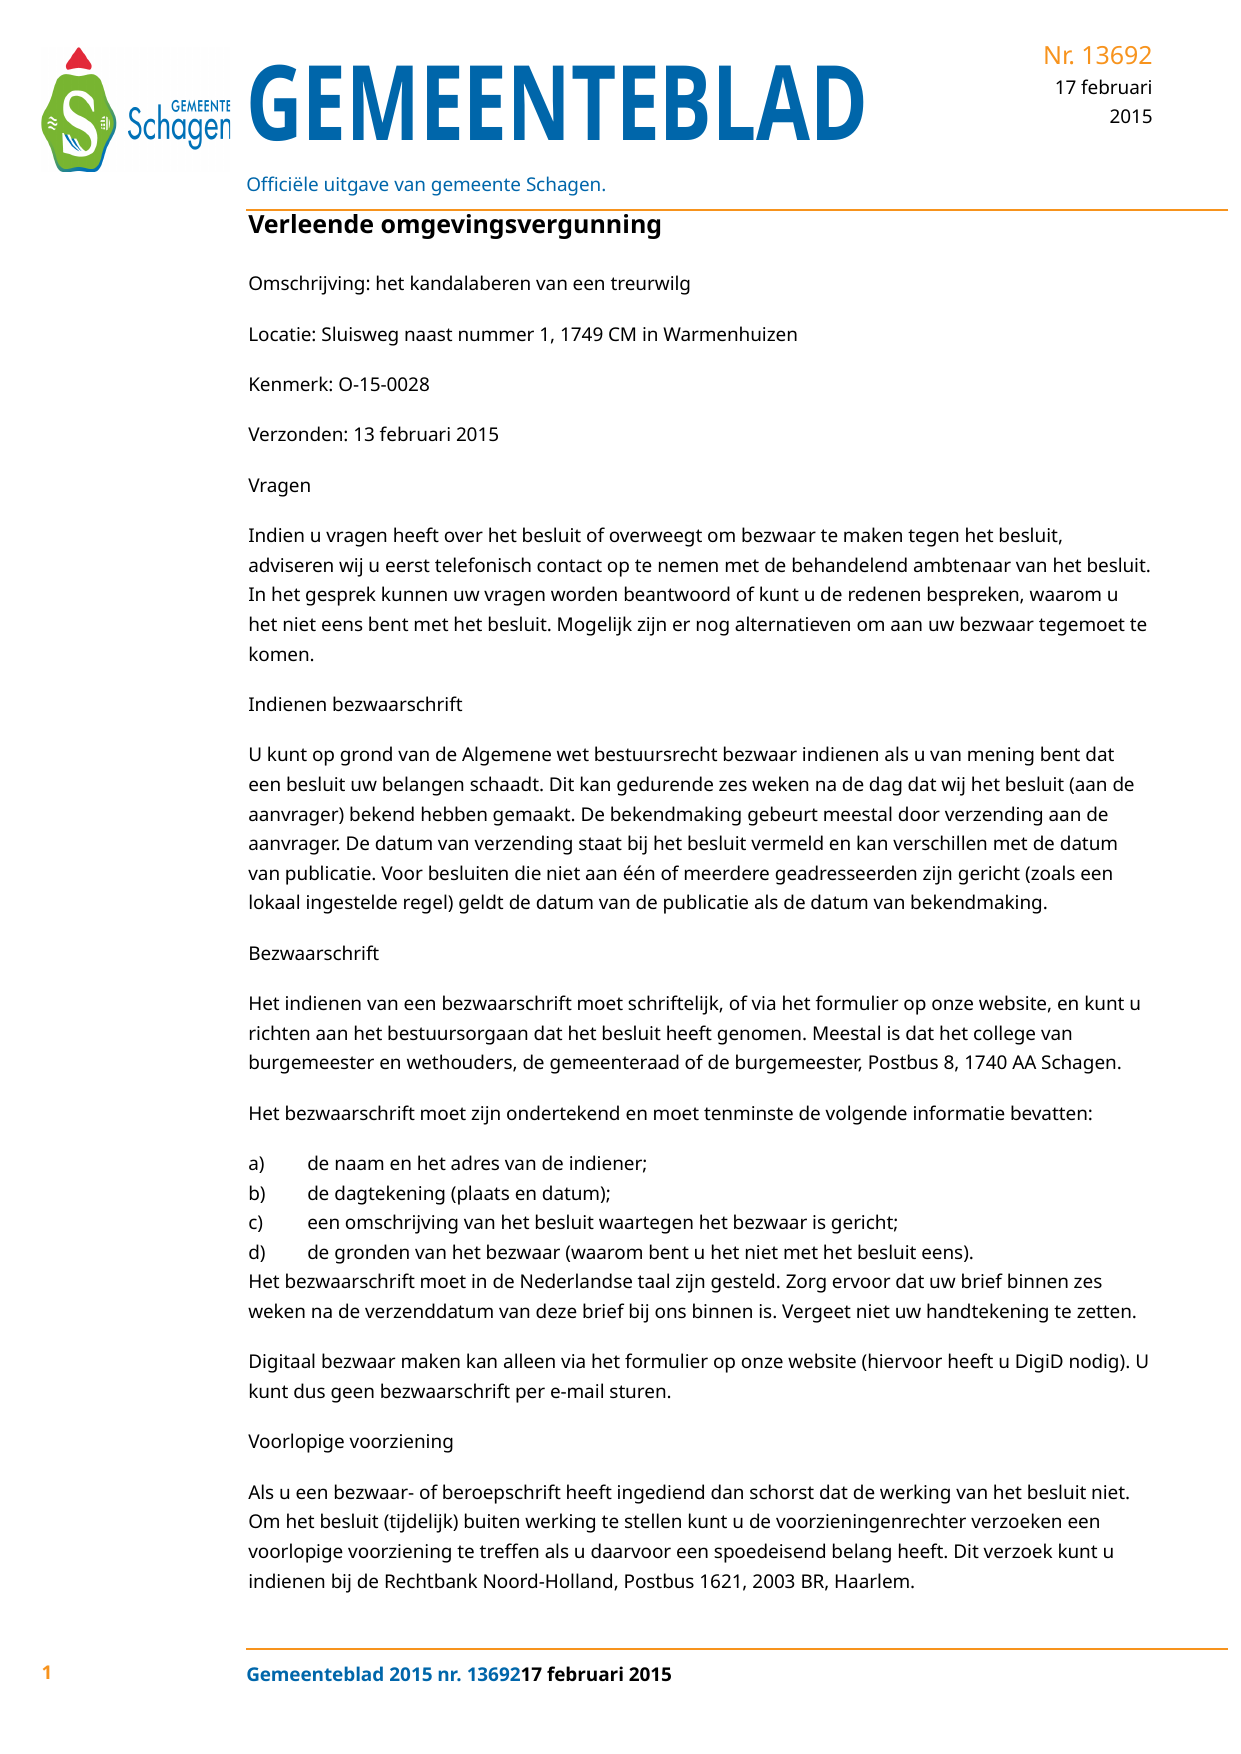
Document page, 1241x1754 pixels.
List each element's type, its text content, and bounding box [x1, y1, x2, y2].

text Het bezwaarschrift moet in de Nederlandse taal zijn gesteld. Zorg ervoor dat uw brief binnen zes weken na de verzenddatum van deze brief bij ons binnen is. Vergeet niet uw handtekening te zetten. [248, 1269, 1152, 1324]
list de gronden van het bezwaar (waarom bent u het niet met het besluit eens). [248, 1239, 1152, 1265]
list de naam en het adres van de indiener; [248, 1150, 1152, 1176]
text Digitaal bezwaar maken kan alleen via het formulier op onze website (hiervoor heeft u DigiD nodig). U kunt dus geen bezwaarschrift per e-mail sturen. [248, 1349, 1152, 1404]
text Omschrijving: het kandalaberen van een treurwilg [248, 270, 1152, 296]
text Het bezwaarschrift moet zijn ondertekend en moet tenminste de volgende informatie bevatten: [248, 1100, 1152, 1126]
text Verzonden: 13 februari 2015 [248, 422, 1152, 447]
text U kunt op grond van de Algemene wet bestuursrecht bezwaar indienen als u van mening bent dat een besluit uw belangen schaadt. Dit kan gedurende zes weken na de dag dat wij het besluit (aan de aanvrager) bekend hebben gemaakt. De bekendmaking gebeurt meestal door verzending aan de aanvrager. De datum van verzending staat bij het besluit vermeld en kan verschillen met de datum van publicatie. Voor besluiten die niet aan één of meerdere geadresseerden zijn gericht (zoals een lokaal ingestelde regel) geldt de datum van de publicatie als de datum van bekendmaking. [248, 742, 1152, 915]
text Het indienen van een bezwaarschrift moet schriftelijk, of via het formulier op onze website, en kunt u richten aan het bestuursorgaan dat het besluit heeft genomen. Meestal is dat het college van burgemeester en wethouders, de gemeenteraad of de burgemeester, Postbus 8, 1740 AA Schagen. [248, 990, 1152, 1075]
text Voorlopige voorziening [248, 1429, 1152, 1454]
picture [41, 47, 231, 172]
text Locatie: Sluisweg naast nummer 1, 1749 CM in Warmenhuizen [248, 321, 1152, 346]
list een omschrijving van het besluit waartegen het bezwaar is gericht; [248, 1209, 1152, 1235]
text Verleende omgevingsvergunning [248, 211, 1152, 241]
text Vragen [248, 472, 1152, 498]
text Kenmerk: O-15-0028 [248, 371, 1152, 397]
text Bezwaarschrift [248, 940, 1152, 966]
text Indien u vragen heeft over het besluit of overweegt om bezwaar te maken tegen het besluit, adviseren wij u eerst telefonisch contact op te nemen met de behandelend ambtenaar van het besluit. In het gesprek kunnen uw vragen worden beantwoord of kunt u de redenen bespreken, waarom u het niet eens bent met het besluit. Mogelijk zijn er nog alternatieven om aan uw bezwaar tegemoet te komen. [248, 522, 1152, 666]
text Als u een bezwaar- of beroepschrift heeft ingediend dan schorst dat de werking van het besluit niet. Om het besluit (tijdelijk) buiten werking te stellen kunt u de voorzieningenrechter verzoeken een voorlopige voorziening te treffen als u daarvoor een spoedeisend belang heeft. Dit verzoek kunt u indienen bij de Rechtbank Noord-Holland, Postbus 1621, 2003 BR, Haarlem. [248, 1479, 1152, 1593]
text Indienen bezwaarschrift [248, 691, 1152, 717]
list de dagtekening (plaats en datum); [248, 1180, 1152, 1206]
